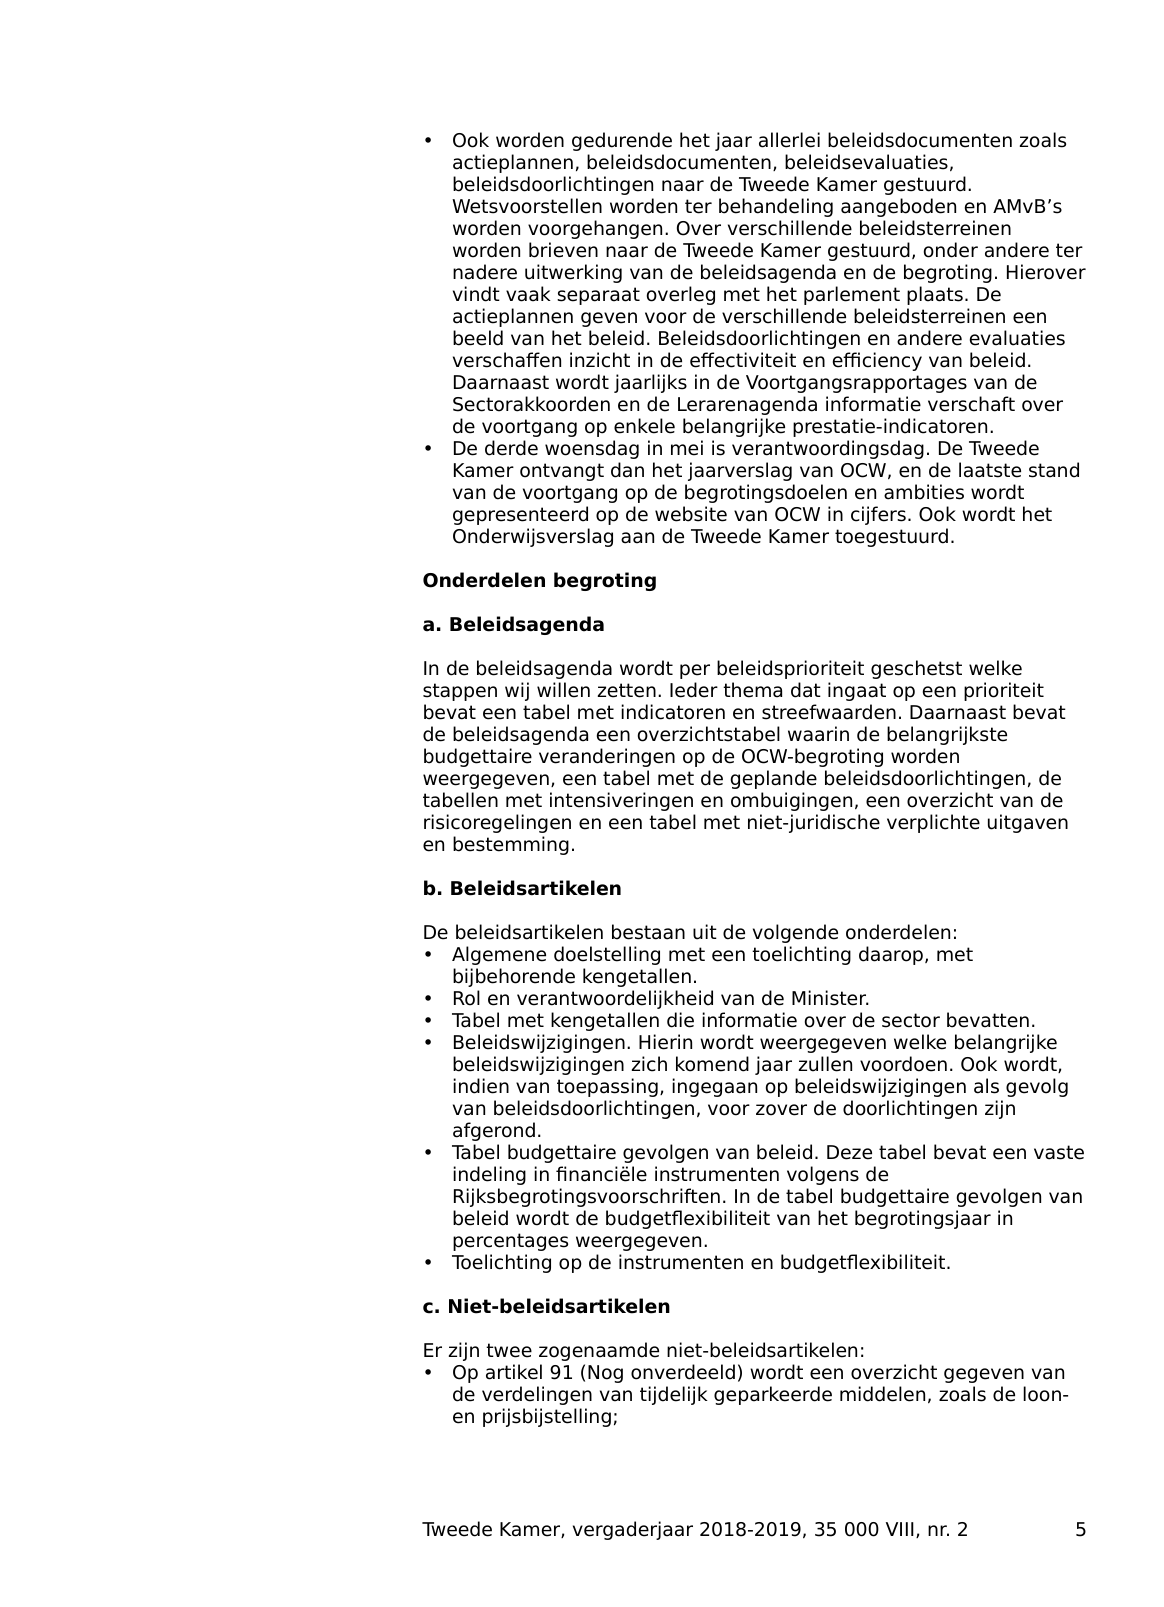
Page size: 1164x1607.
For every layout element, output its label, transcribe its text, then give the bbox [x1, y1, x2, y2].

text In de beleidsagenda wordt per beleidsprioriteit geschetst welke stappen wij willen zetten. Ieder thema dat ingaat op een prioriteit bevat een tabel met indicatoren en streefwaarden. Daarnaast bevat de beleidsagenda een overzichtstabel waarin de belangrijkste budgettaire veranderingen op de OCW-begroting worden weergegeven, een tabel met de geplande beleidsdoorlichtingen, de tabellen met intensiveringen en ombuigingen, een overzicht van de risicoregelingen en een tabel met niet-juridische verplichte uitgaven en bestemming. [422, 658, 1087, 856]
subtitle a. Beleidsagenda [422, 614, 1087, 636]
text De beleidsartikelen bestaan uit de volgende onderdelen: [422, 922, 1087, 944]
text • Algemene doelstelling met een toelichting daarop, met bijbehorende kengetallen. [422, 944, 1087, 988]
text • Op artikel 91 (Nog onverdeeld) wordt een overzicht gegeven van de verdelingen van tijdelijk geparkeerde middelen, zoals de loon- en prijsbijstelling; [422, 1362, 1087, 1428]
text • Tabel met kengetallen die informatie over de sector bevatten. [422, 1010, 1087, 1032]
text • Beleidswijzigingen. Hierin wordt weergegeven welke belangrijke beleidswijzigingen zich komend jaar zullen voordoen. Ook wordt, indien van toepassing, ingegaan op beleidswijzigingen als gevolg van beleidsdoorlichtingen, voor zover de doorlichtingen zijn afgerond. [422, 1032, 1087, 1142]
text • Tabel budgettaire gevolgen van beleid. Deze tabel bevat een vaste indeling in financiële instrumenten volgens de Rijksbegrotingsvoorschriften. In de tabel budgettaire gevolgen van beleid wordt de budgetflexibiliteit van het begrotingsjaar in percentages weergegeven. [422, 1142, 1087, 1252]
text • Toelichting op de instrumenten en budgetflexibiliteit. [422, 1252, 1087, 1274]
subtitle b. Beleidsartikelen [422, 878, 1087, 900]
text Er zijn twee zogenaamde niet-beleidsartikelen: [422, 1340, 1087, 1362]
text • Ook worden gedurende het jaar allerlei beleidsdocumenten zoals actieplannen, beleidsdocumenten, beleidsevaluaties, beleidsdoorlichtingen naar de Tweede Kamer gestuurd. Wetsvoorstellen worden ter behandeling aangeboden en AMvB’s worden voorgehangen. Over verschillende beleidsterreinen worden brieven naar de Tweede Kamer gestuurd, onder andere ter nadere uitwerking van de beleidsagenda en de begroting. Hierover vindt vaak separaat overleg met het parlement plaats. De actieplannen geven voor de verschillende beleidsterreinen een beeld van het beleid. Beleidsdoorlichtingen en andere evaluaties verschaffen inzicht in de effectiviteit en efficiency van beleid. Daarnaast wordt jaarlijks in de Voortgangsrapportages van de Sectorakkoorden en de Lerarenagenda informatie verschaft over de voortgang op enkele belangrijke prestatie-indicatoren. [422, 130, 1087, 438]
subtitle Onderdelen begroting [422, 570, 1087, 592]
text • De derde woensdag in mei is verantwoordingsdag. De Tweede Kamer ontvangt dan het jaarverslag van OCW, en de laatste stand van de voortgang op de begrotingsdoelen en ambities wordt gepresenteerd op de website van OCW in cijfers. Ook wordt het Onderwijsverslag aan de Tweede Kamer toegestuurd. [422, 438, 1087, 547]
text • Rol en verantwoordelijkheid van de Minister. [422, 988, 1087, 1010]
subtitle c. Niet-beleidsartikelen [422, 1296, 1087, 1318]
